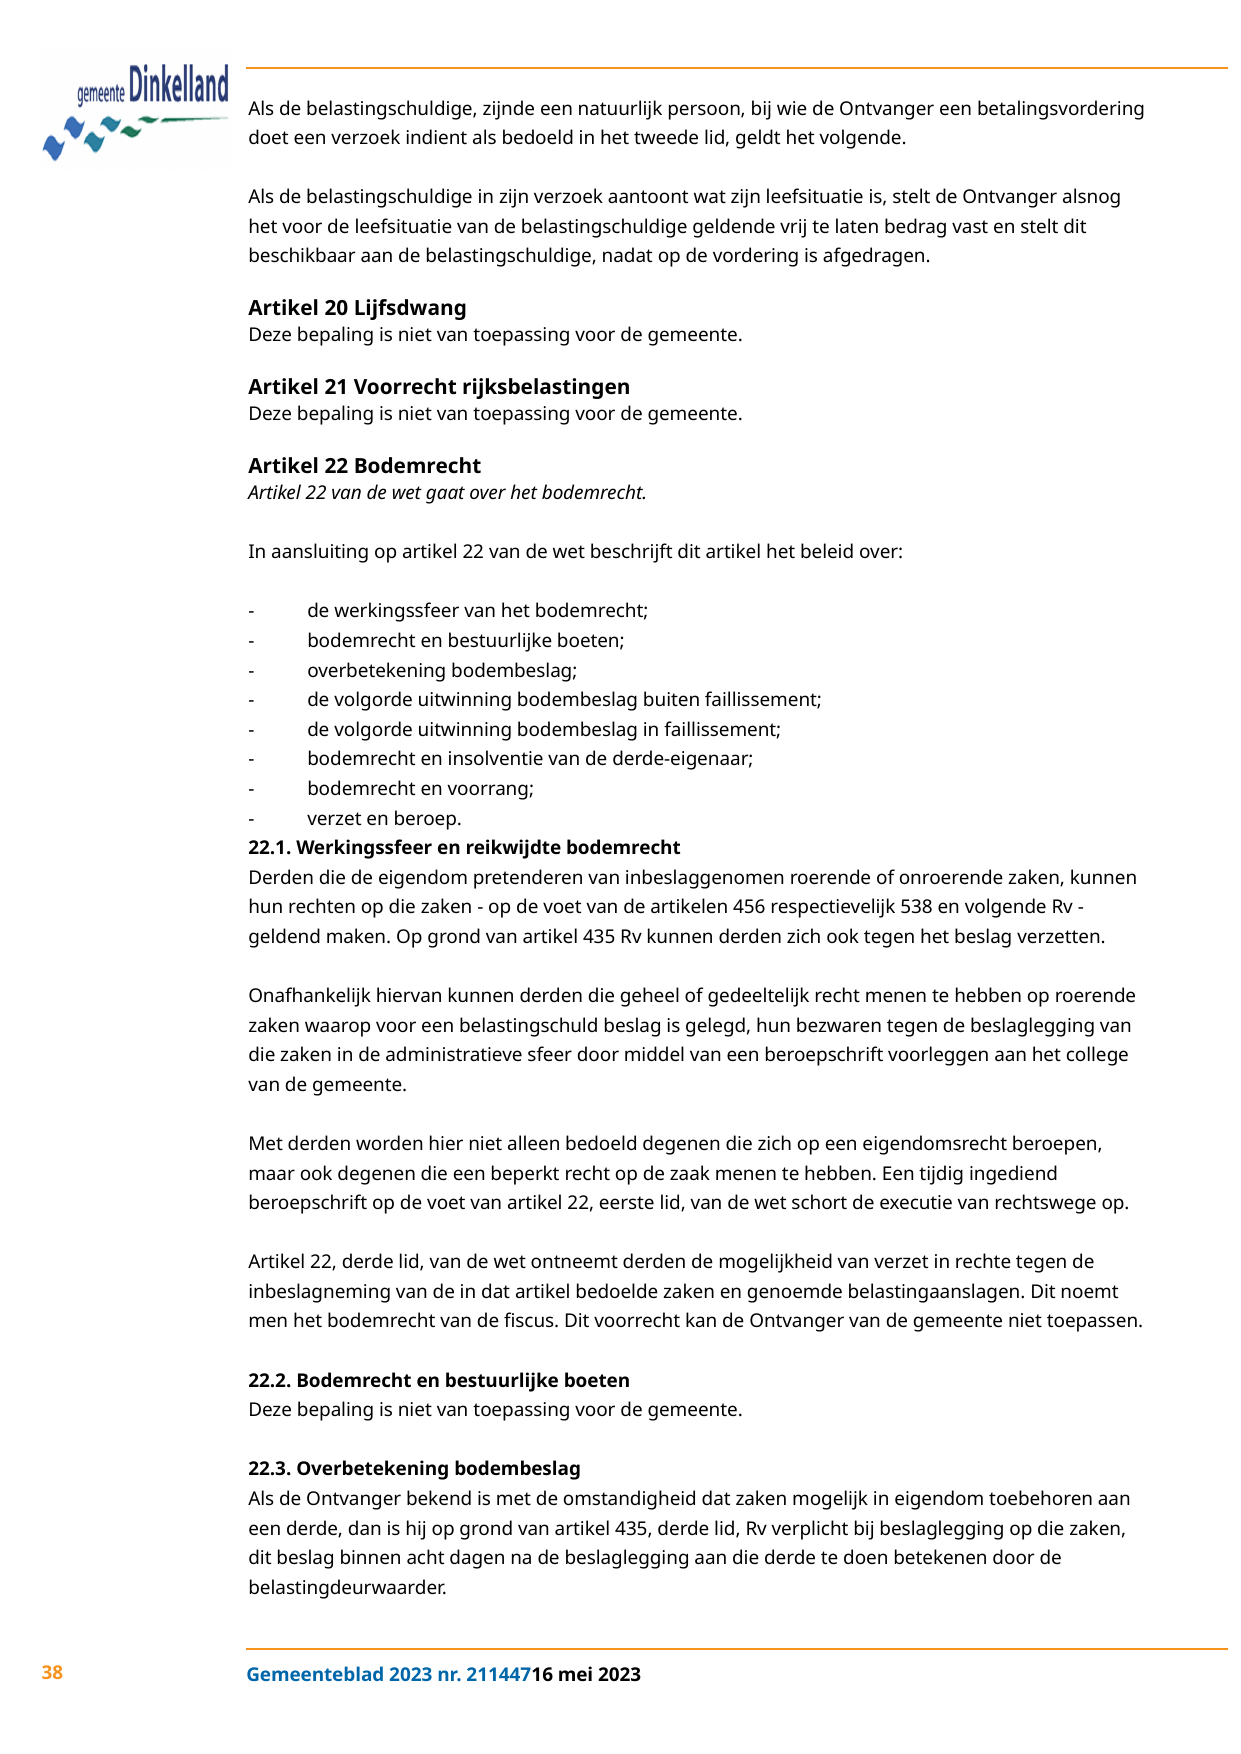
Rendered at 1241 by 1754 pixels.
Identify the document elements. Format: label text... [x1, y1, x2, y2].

text Als de Ontvanger bekend is met de omstandigheid dat zaken mogelijk in eigendom toebehoren aan een derde, dan is hij op grond van artikel 435, derde lid, Rv verplicht bij beslaglegging op die zaken, dit beslag binnen acht dagen na de beslaglegging aan die derde te doen betekenen door de belastingdeurwaarder. [248, 1485, 1152, 1599]
text Artikel 22 van de wet gaat over het bodemrecht. [248, 479, 1152, 505]
text Deze bepaling is niet van toepassing voor de gemeente. [248, 1396, 1152, 1422]
text Artikel 22, derde lid, van de wet ontneemt derden de mogelijkheid van verzet in rechte tegen de inbeslagneming van de in dat artikel bedoelde zaken en genoemde belastingaanslagen. Dit noemt men het bodemrecht van de fiscus. Dit voorrecht kan de Ontvanger van de gemeente niet toepassen. [248, 1248, 1152, 1333]
text Met derden worden hier niet alleen bedoeld degenen die zich op een eigendomsrecht beroepen, maar ook degenen die een beperkt recht op de zaak menen te hebben. Een tijdig ingediend beroepschrift op de voet van artikel 22, eerste lid, van de wet schort de executie van rechtswege op. [248, 1130, 1152, 1215]
text 22.3. Overbetekening bodembeslag [248, 1456, 1152, 1481]
text Deze bepaling is niet van toepassing voor de gemeente. [248, 400, 1152, 426]
list bodemrecht en voorrang; [248, 775, 1152, 801]
text Als de belastingschuldige in zijn verzoek aantoont wat zijn leefsituatie is, stelt de Ontvanger alsnog het voor de leefsituatie van de belastingschuldige geldende vrij te laten bedrag vast en stelt dit beschikbaar aan de belastingschuldige, nadat op de vordering is afgedragen. [248, 183, 1152, 268]
text Als de belastingschuldige, zijnde een natuurlijk persoon, bij wie de Ontvanger een betalingsvordering doet een verzoek indient als bedoeld in het tweede lid, geldt het volgende. [248, 95, 1152, 150]
text Onafhankelijk hiervan kunnen derden die geheel of gedeeltelijk recht menen te hebben op roerende zaken waarop voor een belastingschuld beslag is gelegd, hun bezwaren tegen de beslaglegging van die zaken in de administratieve sfeer door middel van een beroepschrift voorleggen aan het college van de gemeente. [248, 982, 1152, 1097]
list de volgorde uitwinning bodembeslag in faillissement; [248, 716, 1152, 742]
text Artikel 21 Voorrecht rijksbelastingen [248, 372, 1152, 400]
list bodemrecht en bestuurlijke boeten; [248, 627, 1152, 653]
text 22.1. Werkingssfeer en reikwijdte bodemrecht [248, 834, 1152, 860]
list bodemrecht en insolventie van de derde-eigenaar; [248, 746, 1152, 771]
list de volgorde uitwinning bodembeslag buiten faillissement; [248, 686, 1152, 712]
text Deze bepaling is niet van toepassing voor de gemeente. [248, 322, 1152, 347]
text Derden die de eigendom pretenderen van inbeslaggenomen roerende of onroerende zaken, kunnen hun rechten op die zaken - op de voet van de artikelen 456 respectievelijk 538 en volgende Rv - geldend maken. Op grond van artikel 435 Rv kunnen derden zich ook tegen het beslag verzetten. [248, 864, 1152, 949]
list overbetekening bodembeslag; [248, 657, 1152, 682]
picture [41, 47, 231, 172]
list verzet en beroep. [248, 805, 1152, 830]
text In aansluiting op artikel 22 van de wet beschrijft dit artikel het beleid over: [248, 538, 1152, 564]
text Artikel 22 Bodemrecht [248, 451, 1152, 479]
list de werkingssfeer van het bodemrecht; [248, 598, 1152, 623]
text 22.2. Bodemrecht en bestuurlijke boeten [248, 1367, 1152, 1392]
text Artikel 20 Lijfsdwang [248, 293, 1152, 322]
